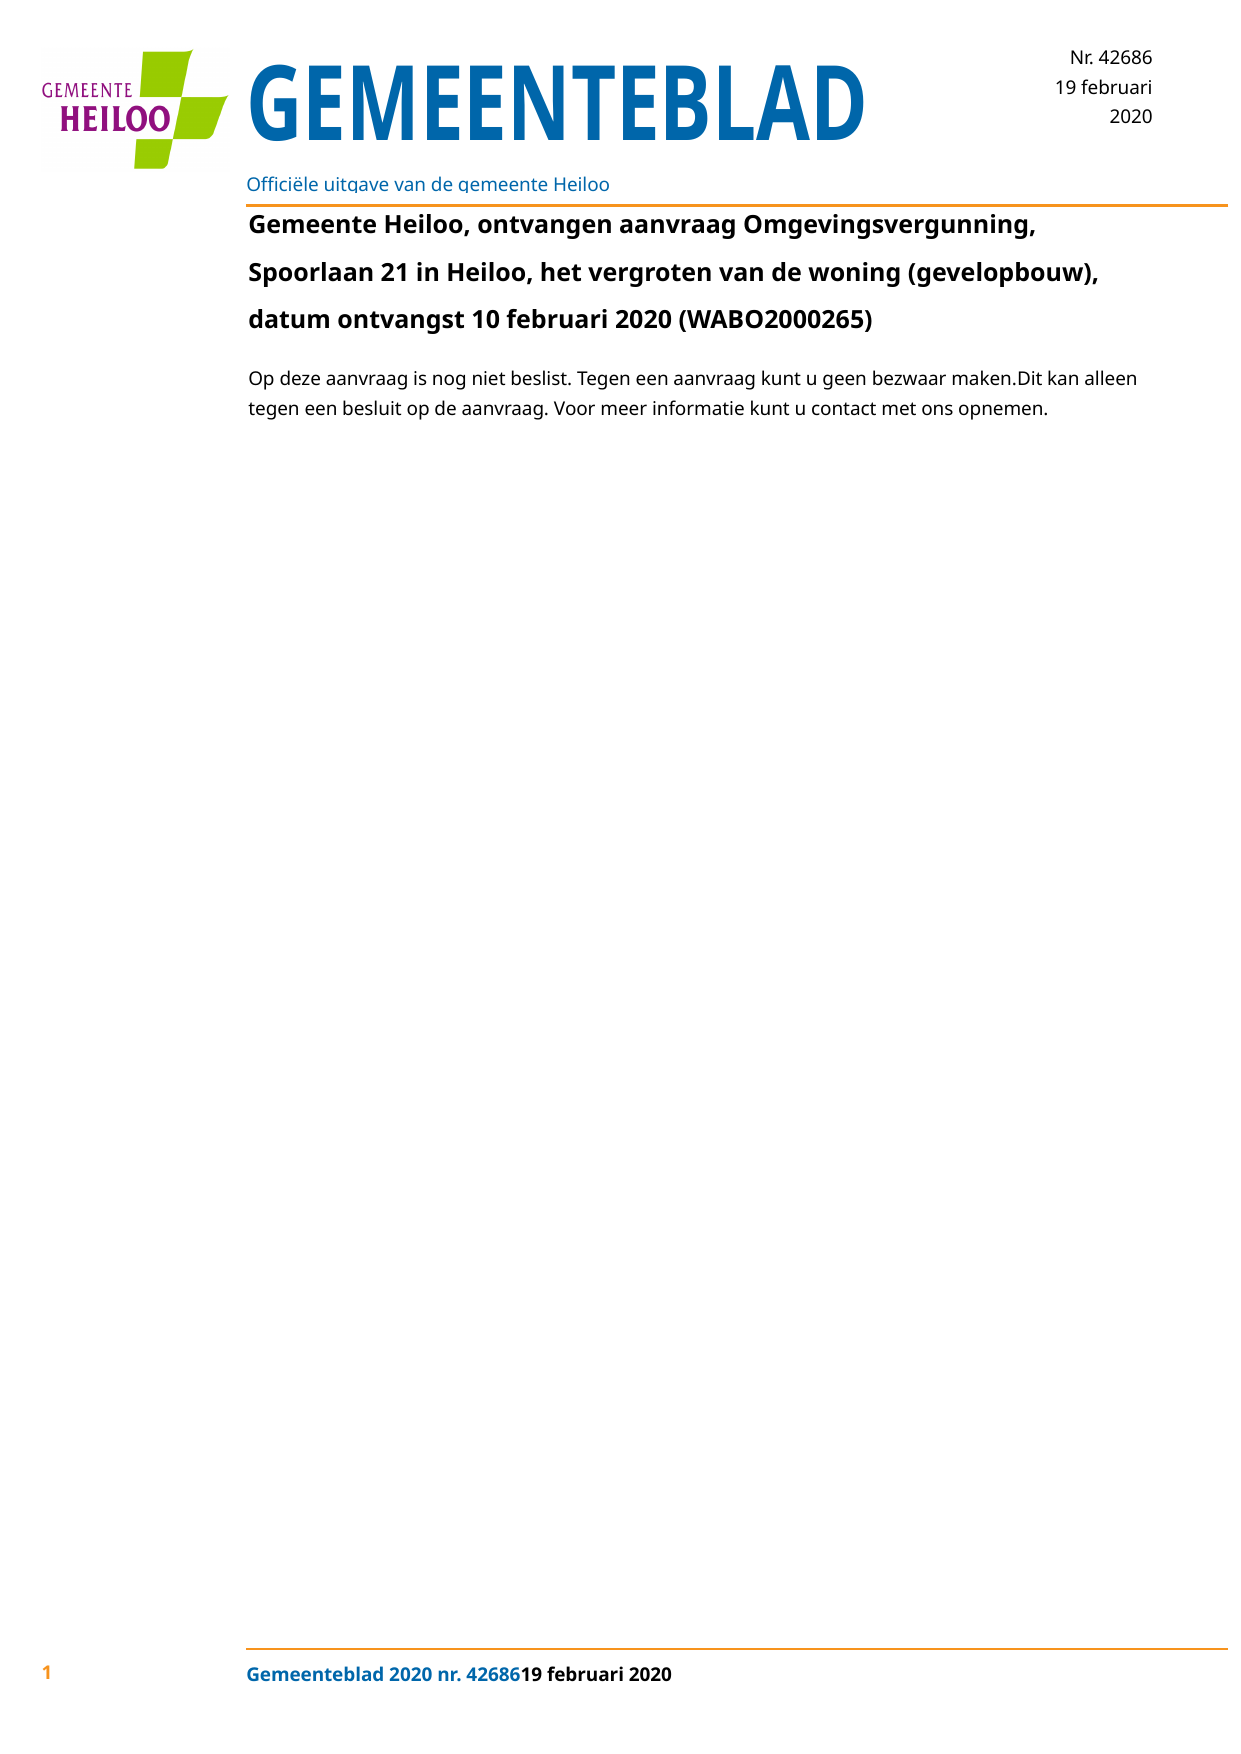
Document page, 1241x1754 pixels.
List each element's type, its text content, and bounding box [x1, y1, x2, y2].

text Gemeente Heiloo, ontvangen aanvraag Omgevingsvergunning, Spoorlaan 21 in Heiloo, het vergroten van de woning (gevelopbouw), datum ontvangst 10 februari 2020 (WABO2000265) [248, 207, 1152, 336]
text Op deze aanvraag is nog niet beslist. Tegen een aanvraag kunt u geen bezwaar maken.Dit kan alleen tegen een besluit op de aanvraag. Voor meer informatie kunt u contact met ons opnemen. [248, 366, 1152, 421]
picture [41, 47, 231, 172]
